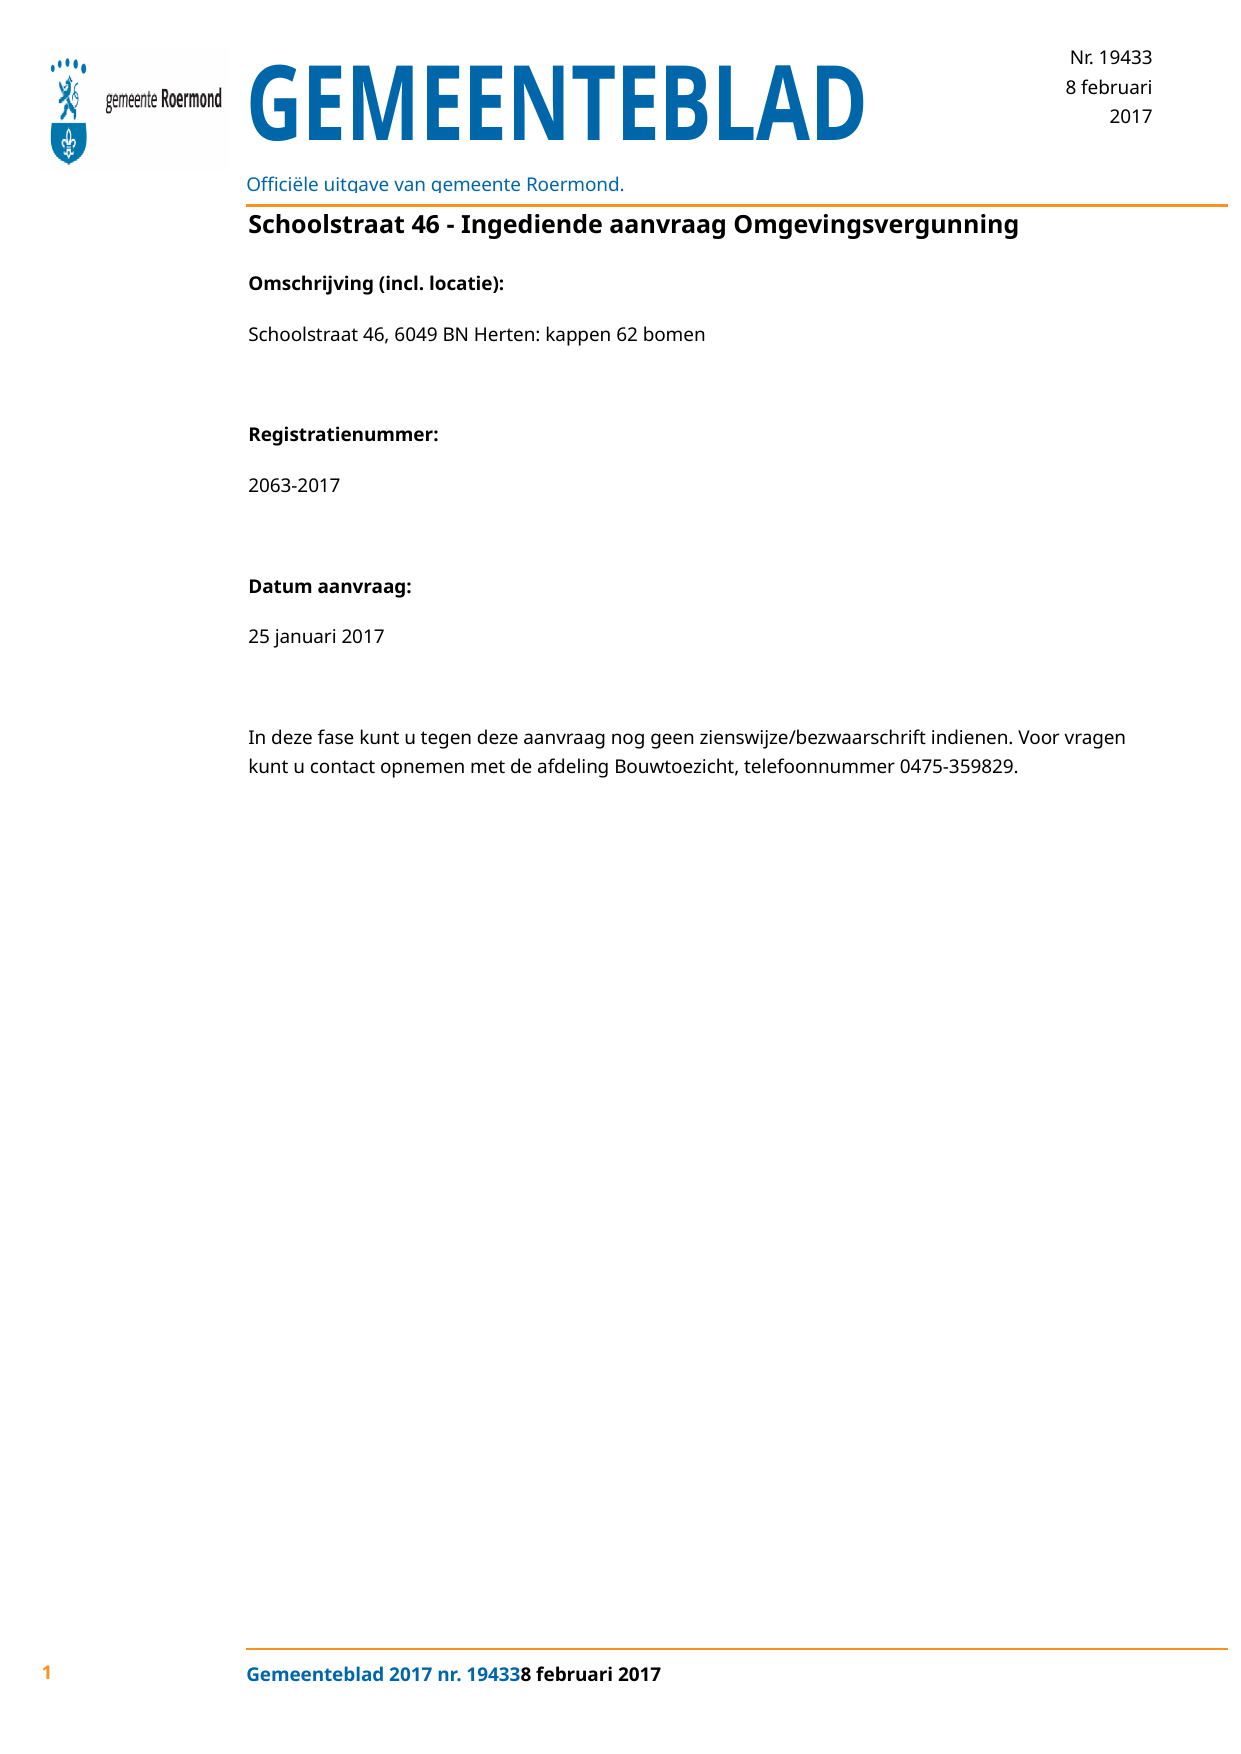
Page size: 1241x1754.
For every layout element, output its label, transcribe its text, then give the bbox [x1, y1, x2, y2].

text Omschrijving (incl. locatie): [248, 270, 1152, 296]
picture [41, 47, 231, 172]
text 25 januari 2017 [248, 623, 1152, 649]
text Registratienummer: [248, 422, 1152, 447]
text 2063-2017 [248, 472, 1152, 498]
text In deze fase kunt u tegen deze aanvraag nog geen zienswijze/bezwaarschrift indienen. Voor vragen kunt u contact opnemen met de afdeling Bouwtoezicht, telefoonnummer 0475-359829. [248, 724, 1152, 779]
text Schoolstraat 46, 6049 BN Herten: kappen 62 bomen [248, 321, 1152, 346]
text Datum aanvraag: [248, 573, 1152, 598]
text Schoolstraat 46 - Ingediende aanvraag Omgevingsvergunning [248, 207, 1152, 241]
